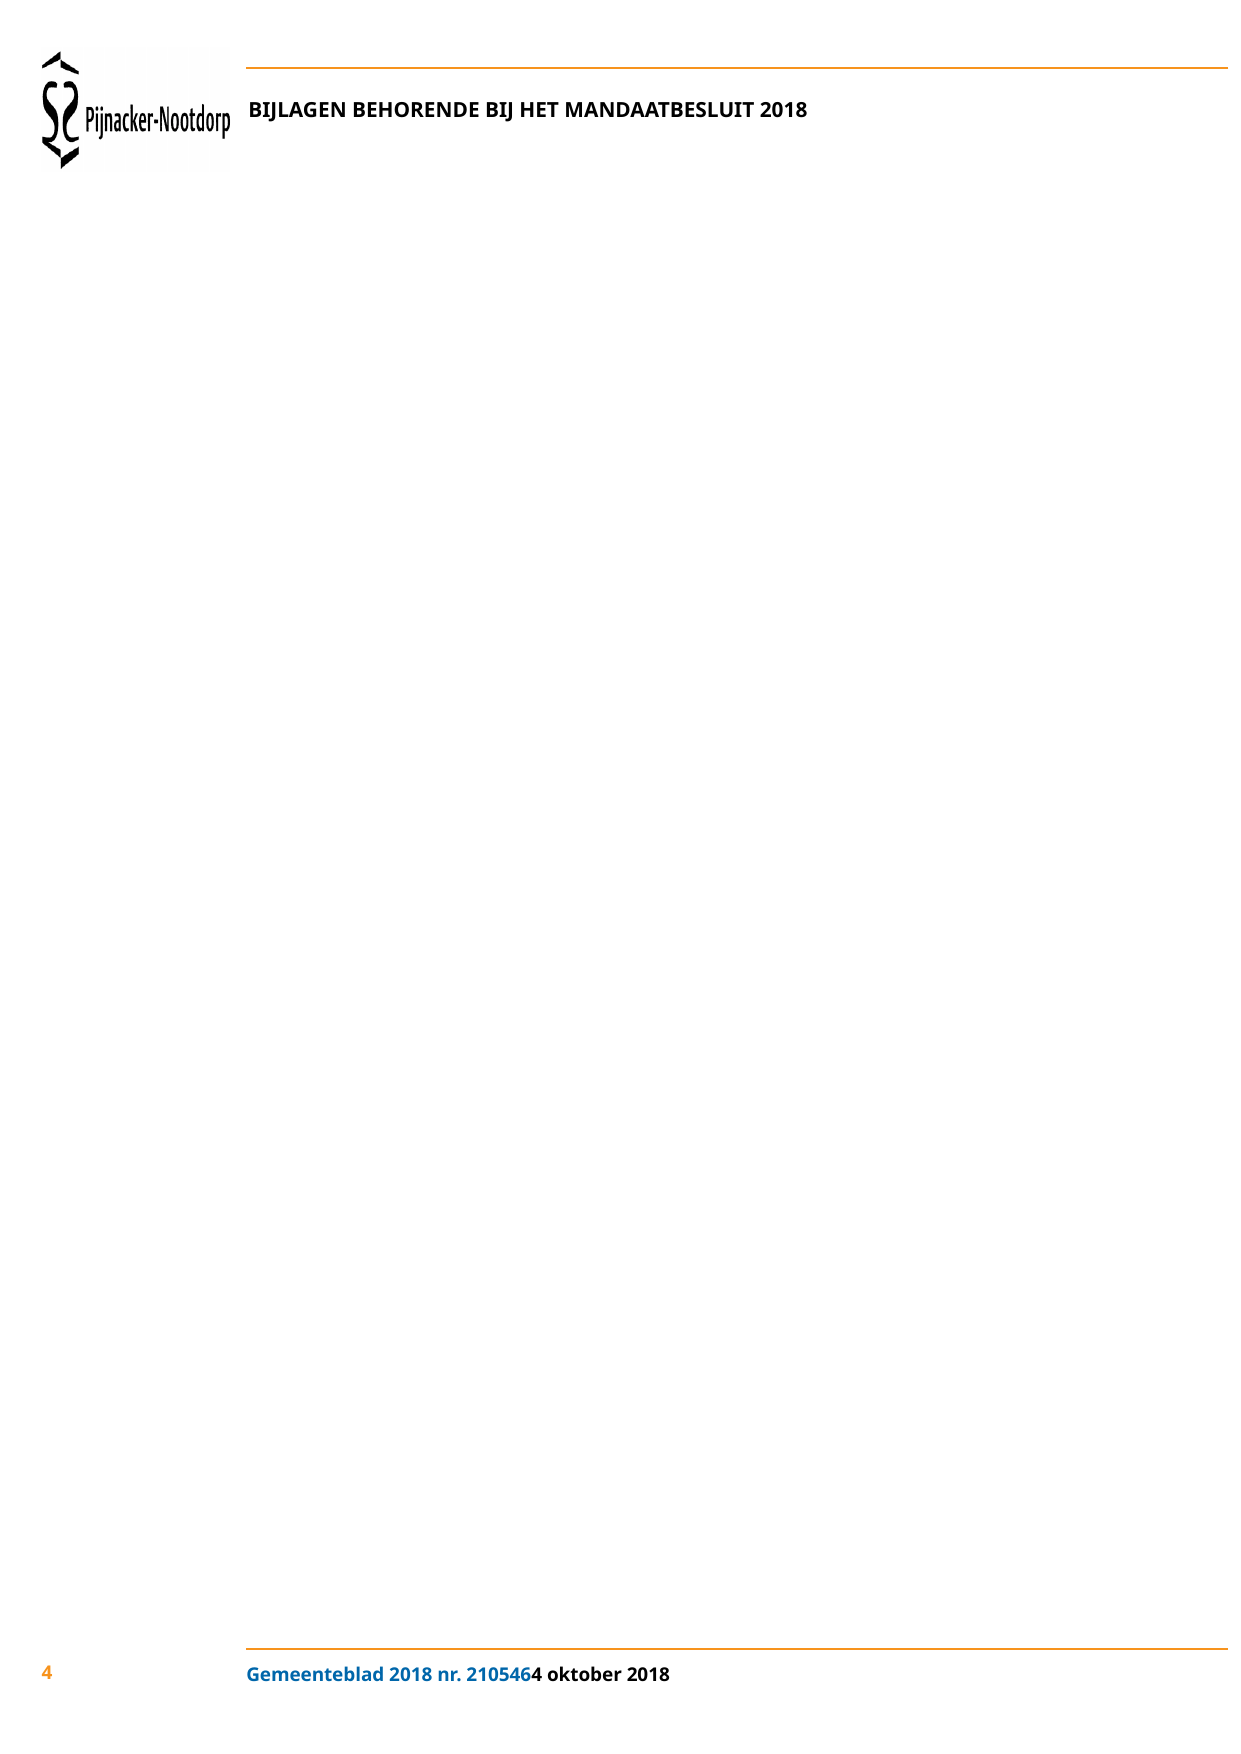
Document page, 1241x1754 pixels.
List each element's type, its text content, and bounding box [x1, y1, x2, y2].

text BIJLAGEN BEHORENDE BIJ HET MANDAATBESLUIT 2018 [248, 95, 1152, 123]
picture [41, 47, 231, 172]
